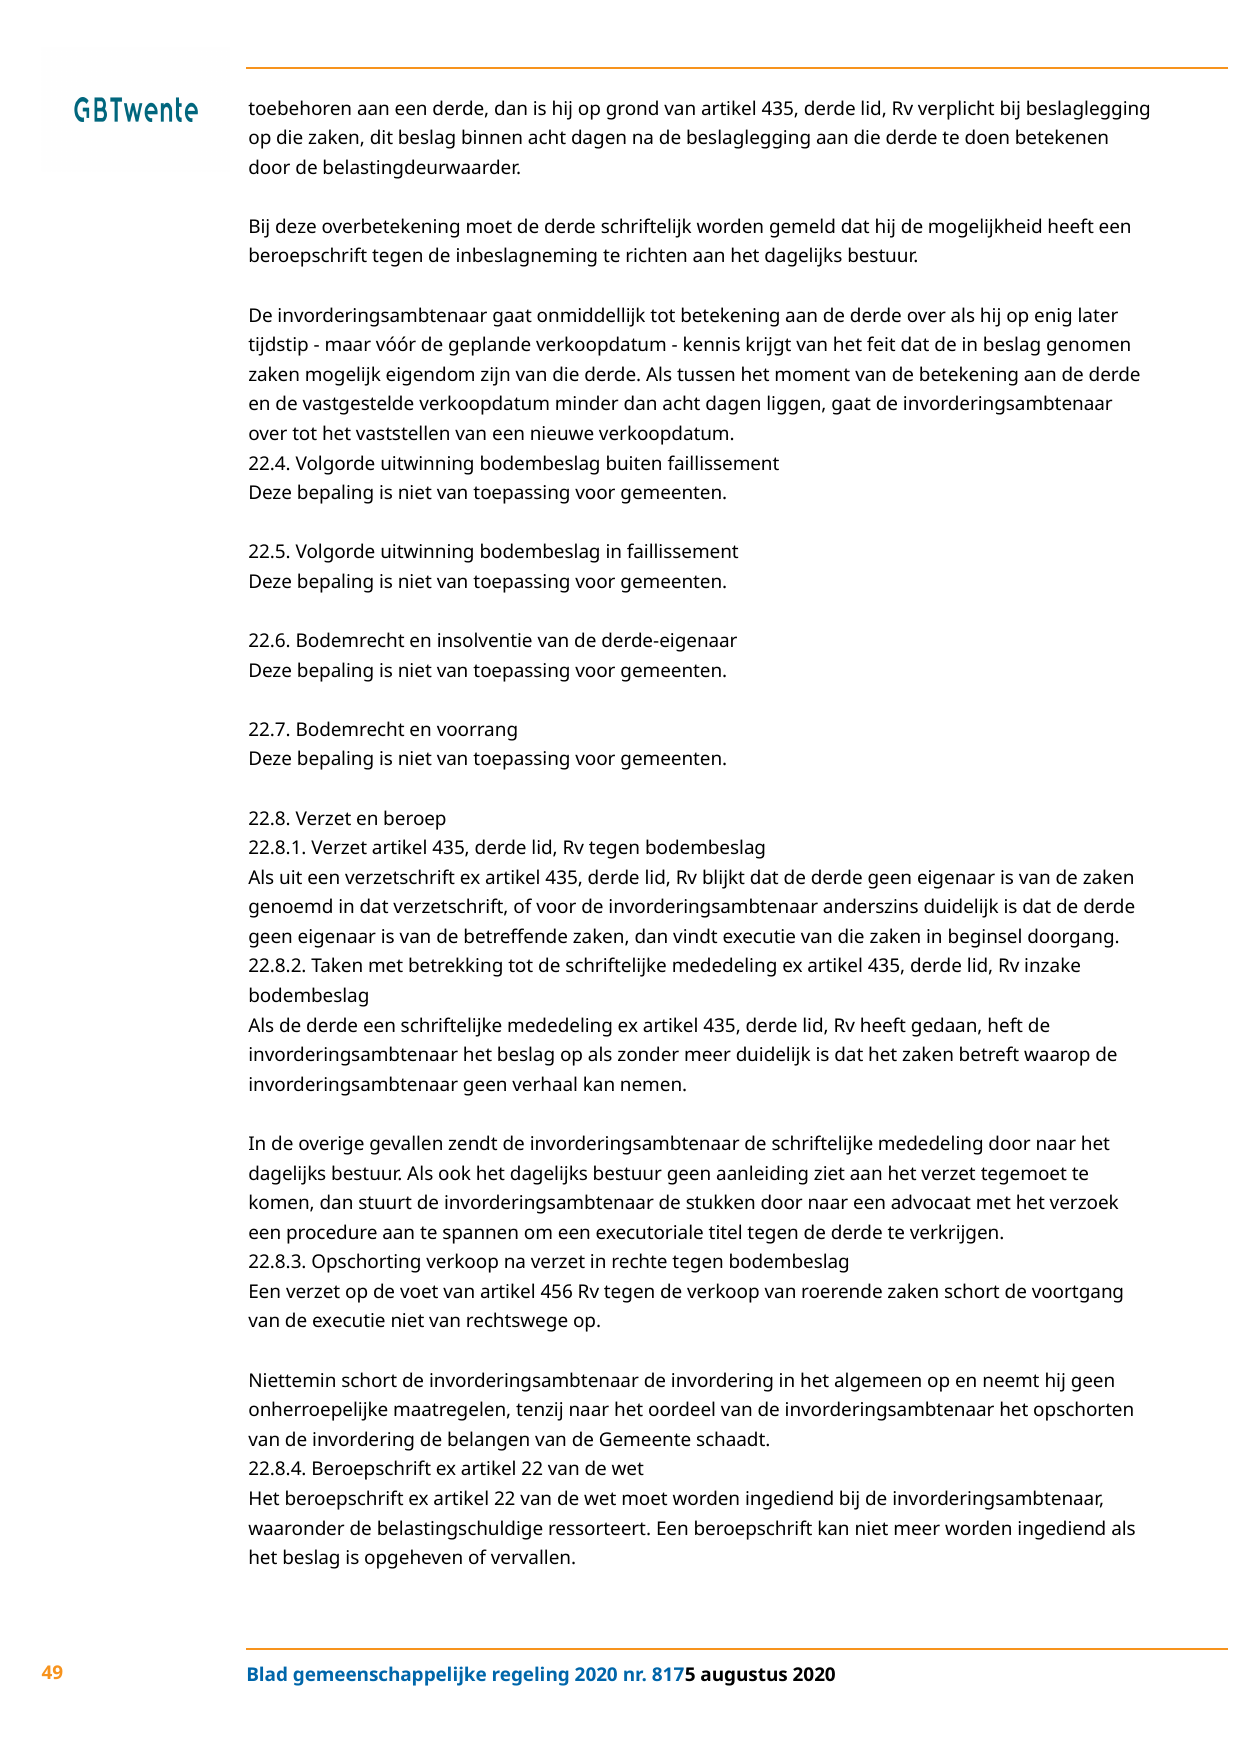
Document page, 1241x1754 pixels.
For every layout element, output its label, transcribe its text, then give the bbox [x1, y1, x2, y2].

text Deze bepaling is niet van toepassing voor gemeenten. [248, 746, 1152, 771]
text toebehoren aan een derde, dan is hij op grond van artikel 435, derde lid, Rv verplicht bij beslaglegging op die zaken, dit beslag binnen acht dagen na de beslaglegging aan die derde te doen betekenen door de belastingdeurwaarder. [248, 95, 1152, 180]
text De invorderingsambtenaar gaat onmiddellijk tot betekening aan de derde over als hij op enig later tijdstip - maar vóór de geplande verkoopdatum - kennis krijgt van het feit dat de in beslag genomen zaken mogelijk eigendom zijn van die derde. Als tussen het moment van de betekening aan de derde en de vastgestelde verkoopdatum minder dan acht dagen liggen, gaat de invorderingsambtenaar over tot het vaststellen van een nieuwe verkoopdatum. [248, 302, 1152, 446]
text 22.8.1. Verzet artikel 435, derde lid, Rv tegen bodembeslag [248, 834, 1152, 860]
text 22.5. Volgorde uitwinning bodembeslag in faillissement [248, 538, 1152, 564]
text Het beroepschrift ex artikel 22 van de wet moet worden ingediend bij de invorderingsambtenaar, waaronder de belastingschuldige ressorteert. Een beroepschrift kan niet meer worden ingediend als het beslag is opgeheven of vervallen. [248, 1485, 1152, 1570]
text 22.4. Volgorde uitwinning bodembeslag buiten faillissement [248, 450, 1152, 476]
text Als uit een verzetschrift ex artikel 435, derde lid, Rv blijkt dat de derde geen eigenaar is van de zaken genoemd in dat verzetschrift, of voor de invorderingsambtenaar anderszins duidelijk is dat de derde geen eigenaar is van de betreffende zaken, dan vindt executie van die zaken in beginsel doorgang. [248, 864, 1152, 949]
text Bij deze overbetekening moet de derde schriftelijk worden gemeld dat hij de mogelijkheid heeft een beroepschrift tegen de inbeslagneming te richten aan het dagelijks bestuur. [248, 213, 1152, 268]
text 22.8.2. Taken met betrekking tot de schriftelijke mededeling ex artikel 435, derde lid, Rv inzake bodembeslag [248, 953, 1152, 1008]
text In de overige gevallen zendt de invorderingsambtenaar de schriftelijke mededeling door naar het dagelijks bestuur. Als ook het dagelijks bestuur geen aanleiding ziet aan het verzet tegemoet te komen, dan stuurt de invorderingsambtenaar de stukken door naar een advocaat met het verzoek een procedure aan te spannen om een executoriale titel tegen de derde te verkrijgen. [248, 1130, 1152, 1245]
text 22.8. Verzet en beroep [248, 805, 1152, 831]
picture [41, 47, 231, 172]
text Deze bepaling is niet van toepassing voor gemeenten. [248, 568, 1152, 594]
text Niettemin schort de invorderingsambtenaar de invordering in het algemeen op en neemt hij geen onherroepelijke maatregelen, tenzij naar het oordeel van de invorderingsambtenaar het opschorten van de invordering de belangen van de Gemeente schaadt. [248, 1367, 1152, 1452]
text Deze bepaling is niet van toepassing voor gemeenten. [248, 657, 1152, 683]
text 22.7. Bodemrecht en voorrang [248, 716, 1152, 742]
text Deze bepaling is niet van toepassing voor gemeenten. [248, 479, 1152, 505]
text Als de derde een schriftelijke mededeling ex artikel 435, derde lid, Rv heeft gedaan, heft de invorderingsambtenaar het beslag op als zonder meer duidelijk is dat het zaken betreft waarop de invorderingsambtenaar geen verhaal kan nemen. [248, 1012, 1152, 1097]
text 22.6. Bodemrecht en insolventie van de derde-eigenaar [248, 627, 1152, 653]
text 22.8.3. Opschorting verkoop na verzet in rechte tegen bodembeslag [248, 1248, 1152, 1274]
text 22.8.4. Beroepschrift ex artikel 22 van de wet [248, 1456, 1152, 1481]
text Een verzet op de voet van artikel 456 Rv tegen de verkoop van roerende zaken schort de voortgang van de executie niet van rechtswege op. [248, 1278, 1152, 1333]
